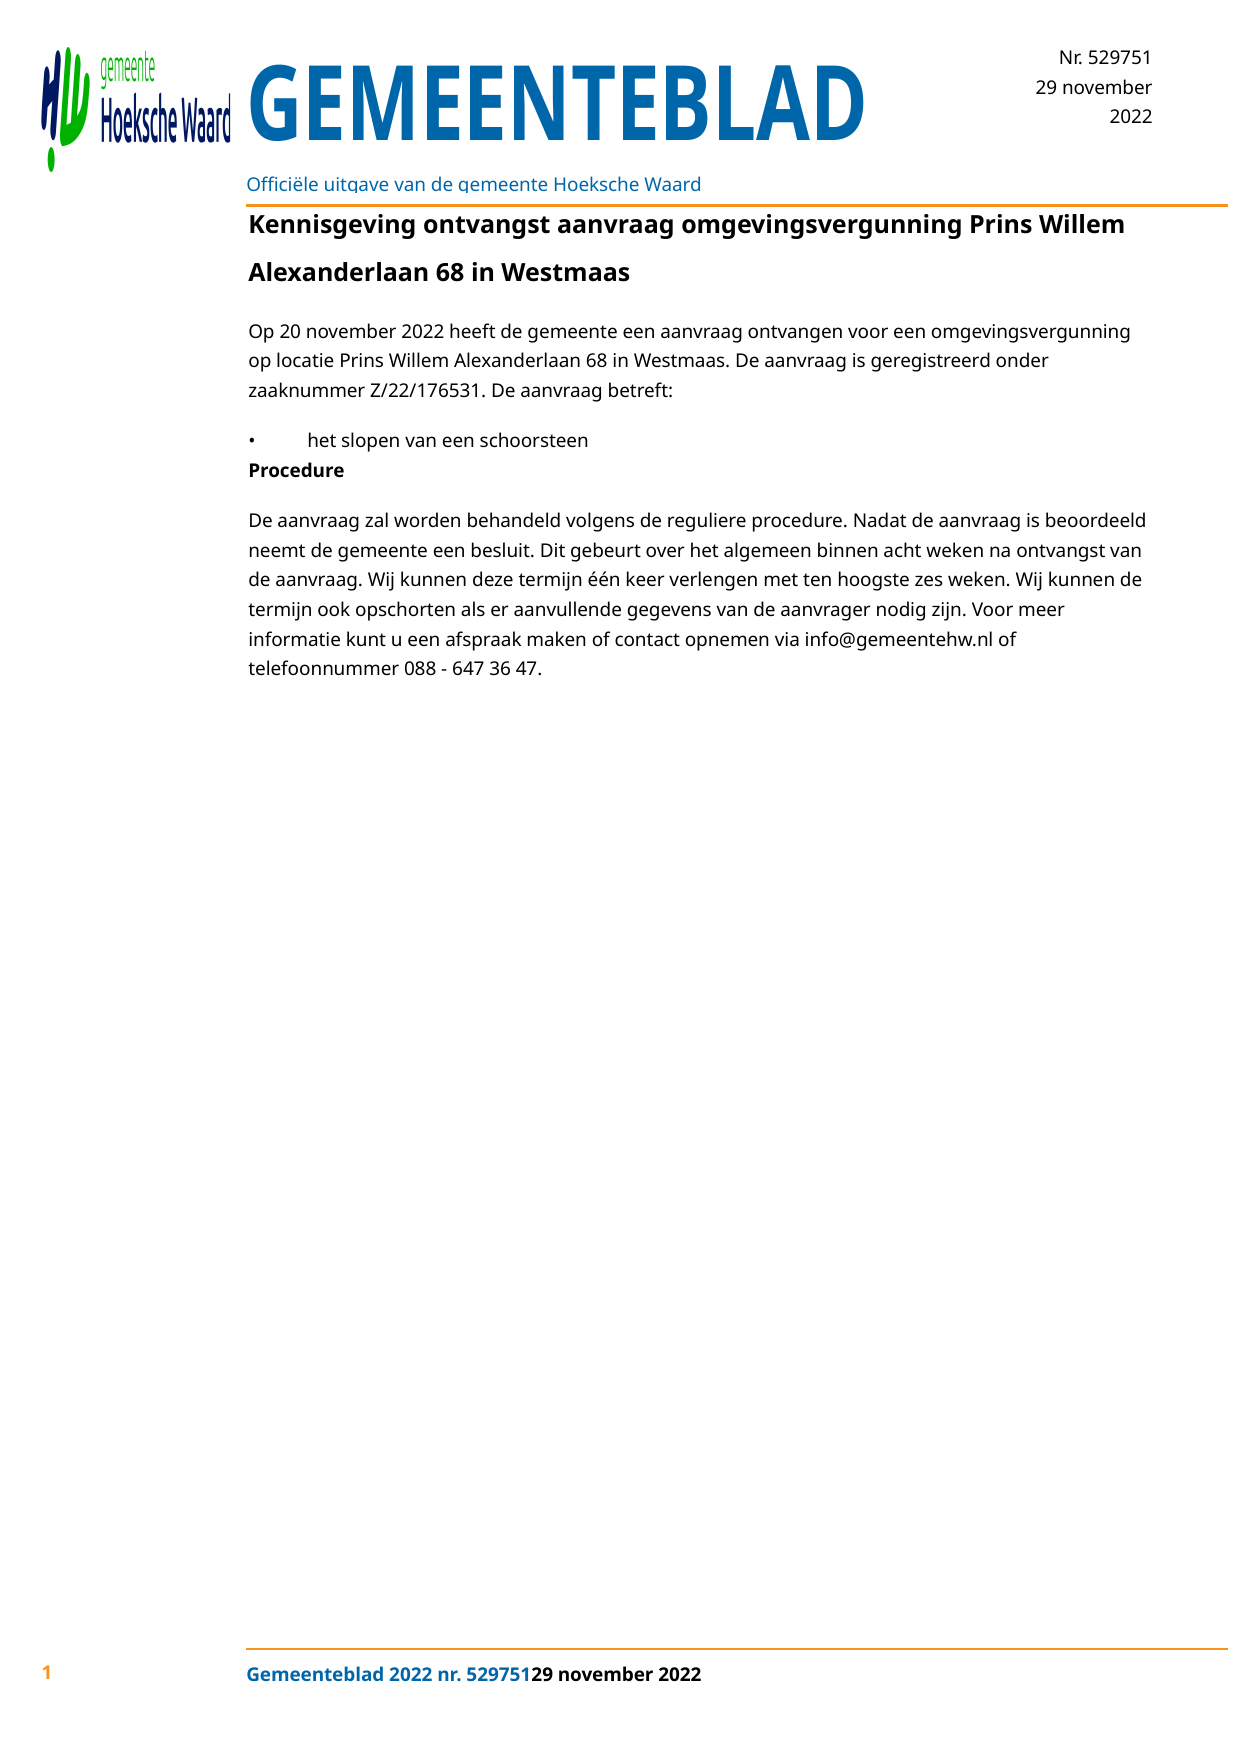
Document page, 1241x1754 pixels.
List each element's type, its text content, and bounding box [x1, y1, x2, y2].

text Procedure [248, 457, 1152, 483]
text Op 20 november 2022 heeft de gemeente een aanvraag ontvangen voor een omgevingsvergunning op locatie Prins Willem Alexanderlaan 68 in Westmaas. De aanvraag is geregistreerd onder zaaknummer Z/22/176531. De aanvraag betreft: [248, 318, 1152, 403]
text Kennisgeving ontvangst aanvraag omgevingsvergunning Prins Willem Alexanderlaan 68 in Westmaas [248, 207, 1152, 288]
picture [41, 47, 231, 172]
list het slopen van een schoorsteen [248, 427, 1152, 453]
text De aanvraag zal worden behandeld volgens de reguliere procedure. Nadat de aanvraag is beoordeeld neemt de gemeente een besluit. Dit gebeurt over het algemeen binnen acht weken na ontvangst van de aanvraag. Wij kunnen deze termijn één keer verlengen met ten hoogste zes weken. Wij kunnen de termijn ook opschorten als er aanvullende gegevens van de aanvrager nodig zijn. Voor meer informatie kunt u een afspraak maken of contact opnemen via info@gemeentehw.nl of telefoonnummer 088 - 647 36 47. [248, 507, 1152, 681]
